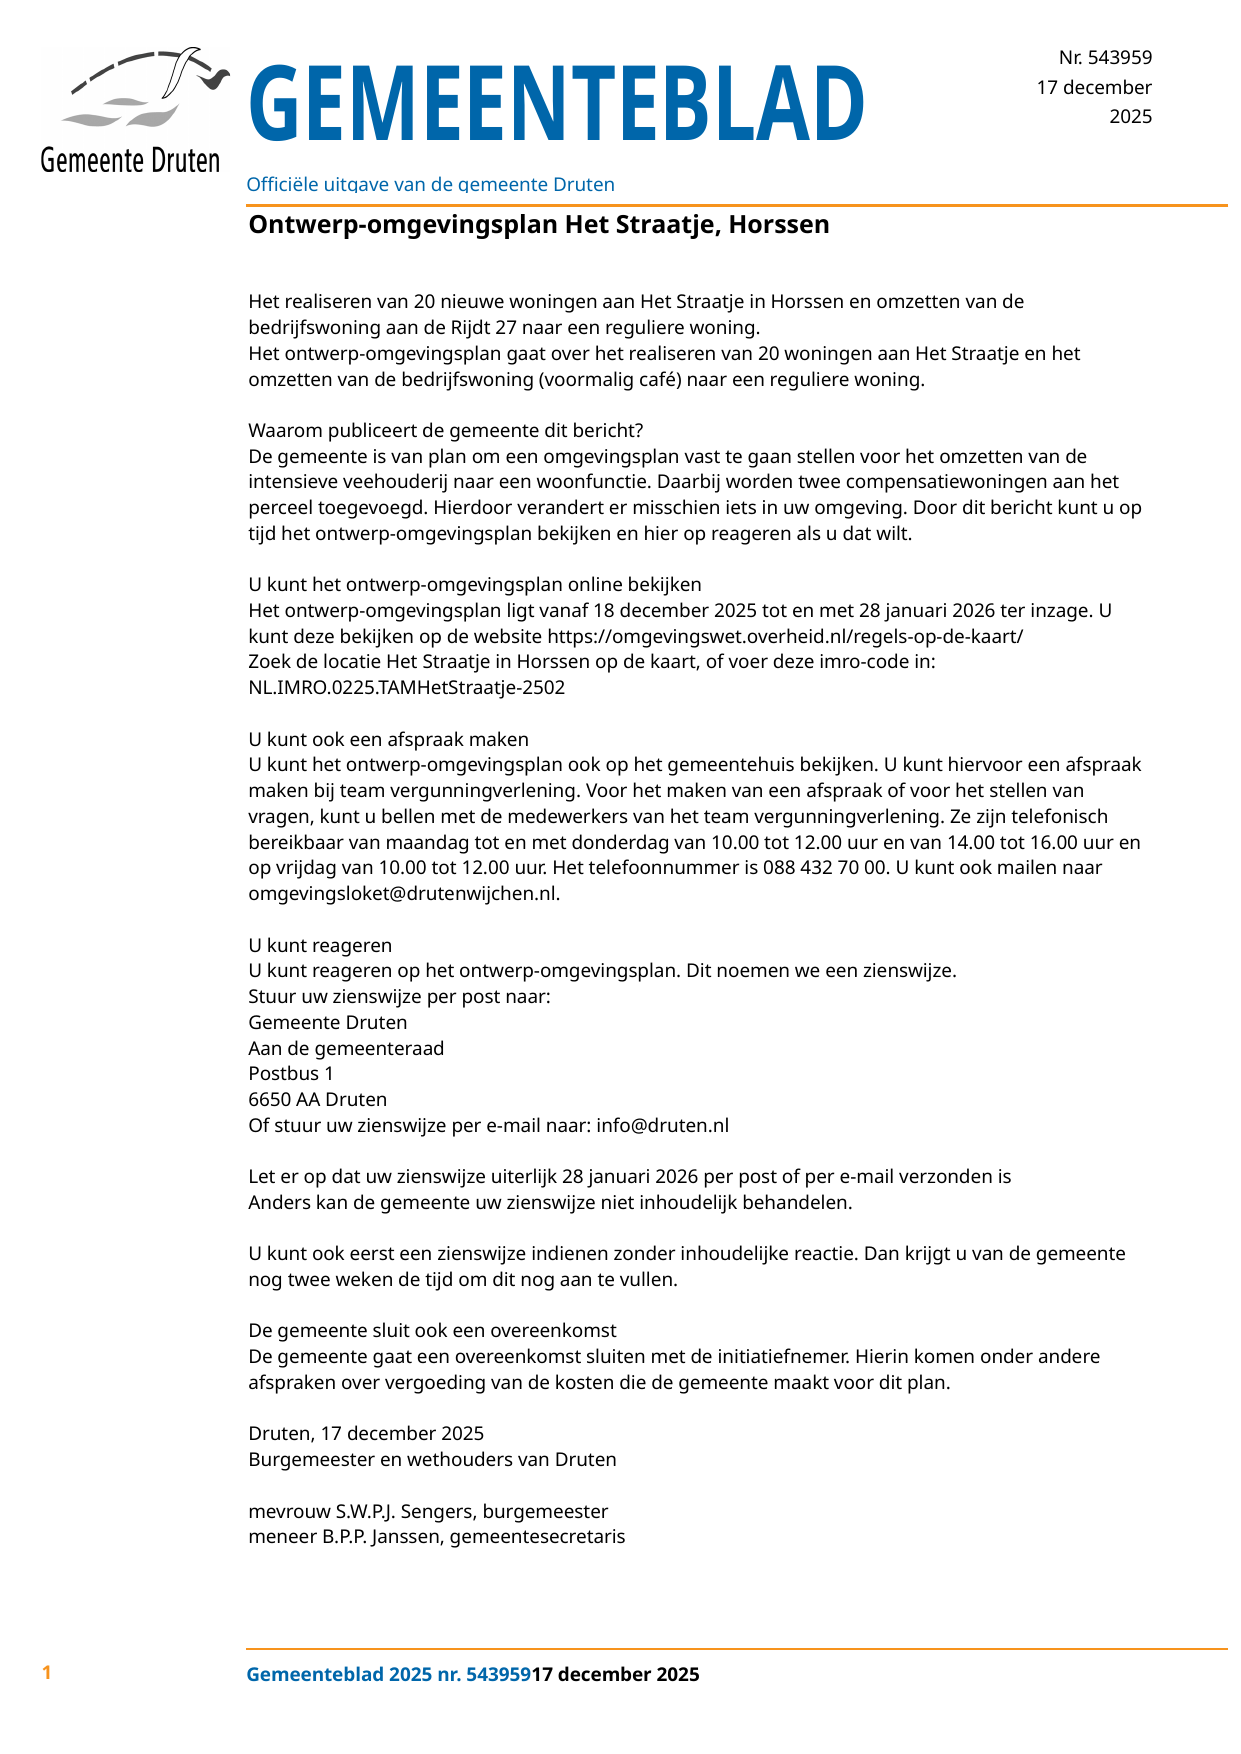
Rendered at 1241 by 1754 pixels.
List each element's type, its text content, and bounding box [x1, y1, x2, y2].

text Aan de gemeenteraad [248, 1035, 1152, 1060]
text De gemeente sluit ook een overeenkomst [248, 1318, 1152, 1343]
text U kunt reageren op het ontwerp-omgevingsplan. Dit noemen we een zienswijze. [248, 957, 1152, 983]
text Druten, 17 december 2025 [248, 1421, 1152, 1446]
text mevrouw S.W.P.J. Sengers, burgemeester [248, 1498, 1152, 1523]
text U kunt reageren [248, 932, 1152, 957]
text U kunt het ontwerp-omgevingsplan ook op het gemeentehuis bekijken. U kunt hiervoor een afspraak maken bij team vergunningverlening. Voor het maken van een afspraak of voor het stellen van vragen, kunt u bellen met de medewerkers van het team vergunningverlening. Ze zijn telefonisch bereikbaar van maandag tot en met donderdag van 10.00 tot 12.00 uur en van 14.00 tot 16.00 uur en op vrijdag van 10.00 tot 12.00 uur. Het telefoonnummer is 088 432 70 00. U kunt ook mailen naar omgevingsloket@drutenwijchen.nl. [248, 752, 1152, 906]
text meneer B.P.P. Janssen, gemeentesecretaris [248, 1523, 1152, 1549]
text De gemeente gaat een overeenkomst sluiten met de initiatiefnemer. Hierin komen onder andere afspraken over vergoeding van de kosten die de gemeente maakt voor dit plan. [248, 1343, 1152, 1395]
text Gemeente Druten [248, 1009, 1152, 1035]
text Postbus 1 [248, 1060, 1152, 1086]
text Het ontwerp-omgevingsplan ligt vanaf 18 december 2025 tot en met 28 januari 2026 ter inzage. U kunt deze bekijken op de website https://omgevingswet.overheid.nl/regels-op-de-kaart/ [248, 597, 1152, 649]
text Anders kan de gemeente uw zienswijze niet inhoudelijk behandelen. [248, 1189, 1152, 1215]
text U kunt ook eerst een zienswijze indienen zonder inhoudelijke reactie. Dan krijgt u van de gemeente nog twee weken de tijd om dit nog aan te vullen. [248, 1241, 1152, 1292]
text Het ontwerp-omgevingsplan gaat over het realiseren van 20 woningen aan Het Straatje en het omzetten van de bedrijfswoning (voormalig café) naar een reguliere woning. [248, 340, 1152, 391]
text Zoek de locatie Het Straatje in Horssen op de kaart, of voer deze imro-code in: NL.IMRO.0225.TAMHetStraatje-2502 [248, 649, 1152, 700]
text De gemeente is van plan om een omgevingsplan vast te gaan stellen voor het omzetten van de intensieve veehouderij naar een woonfunctie. Daarbij worden twee compensatiewoningen aan het perceel toegevoegd. Hierdoor verandert er misschien iets in uw omgeving. Door dit bericht kunt u op tijd het ontwerp-omgevingsplan bekijken en hier op reageren als u dat wilt. [248, 443, 1152, 546]
text Het realiseren van 20 nieuwe woningen aan Het Straatje in Horssen en omzetten van de bedrijfswoning aan de Rijdt 27 naar een reguliere woning. [248, 288, 1152, 340]
text Stuur uw zienswijze per post naar: [248, 983, 1152, 1009]
text Burgemeester en wethouders van Druten [248, 1446, 1152, 1472]
text Waarom publiceert de gemeente dit bericht? [248, 417, 1152, 443]
text U kunt ook een afspraak maken [248, 726, 1152, 752]
text Of stuur uw zienswijze per e-mail naar: info@druten.nl [248, 1112, 1152, 1138]
text Let er op dat uw zienswijze uiterlijk 28 januari 2026 per post of per e-mail verzonden is [248, 1163, 1152, 1189]
picture [41, 47, 231, 172]
text 6650 AA Druten [248, 1086, 1152, 1112]
text U kunt het ontwerp-omgevingsplan online bekijken [248, 572, 1152, 597]
text Ontwerp-omgevingsplan Het Straatje, Horssen [248, 207, 1152, 241]
